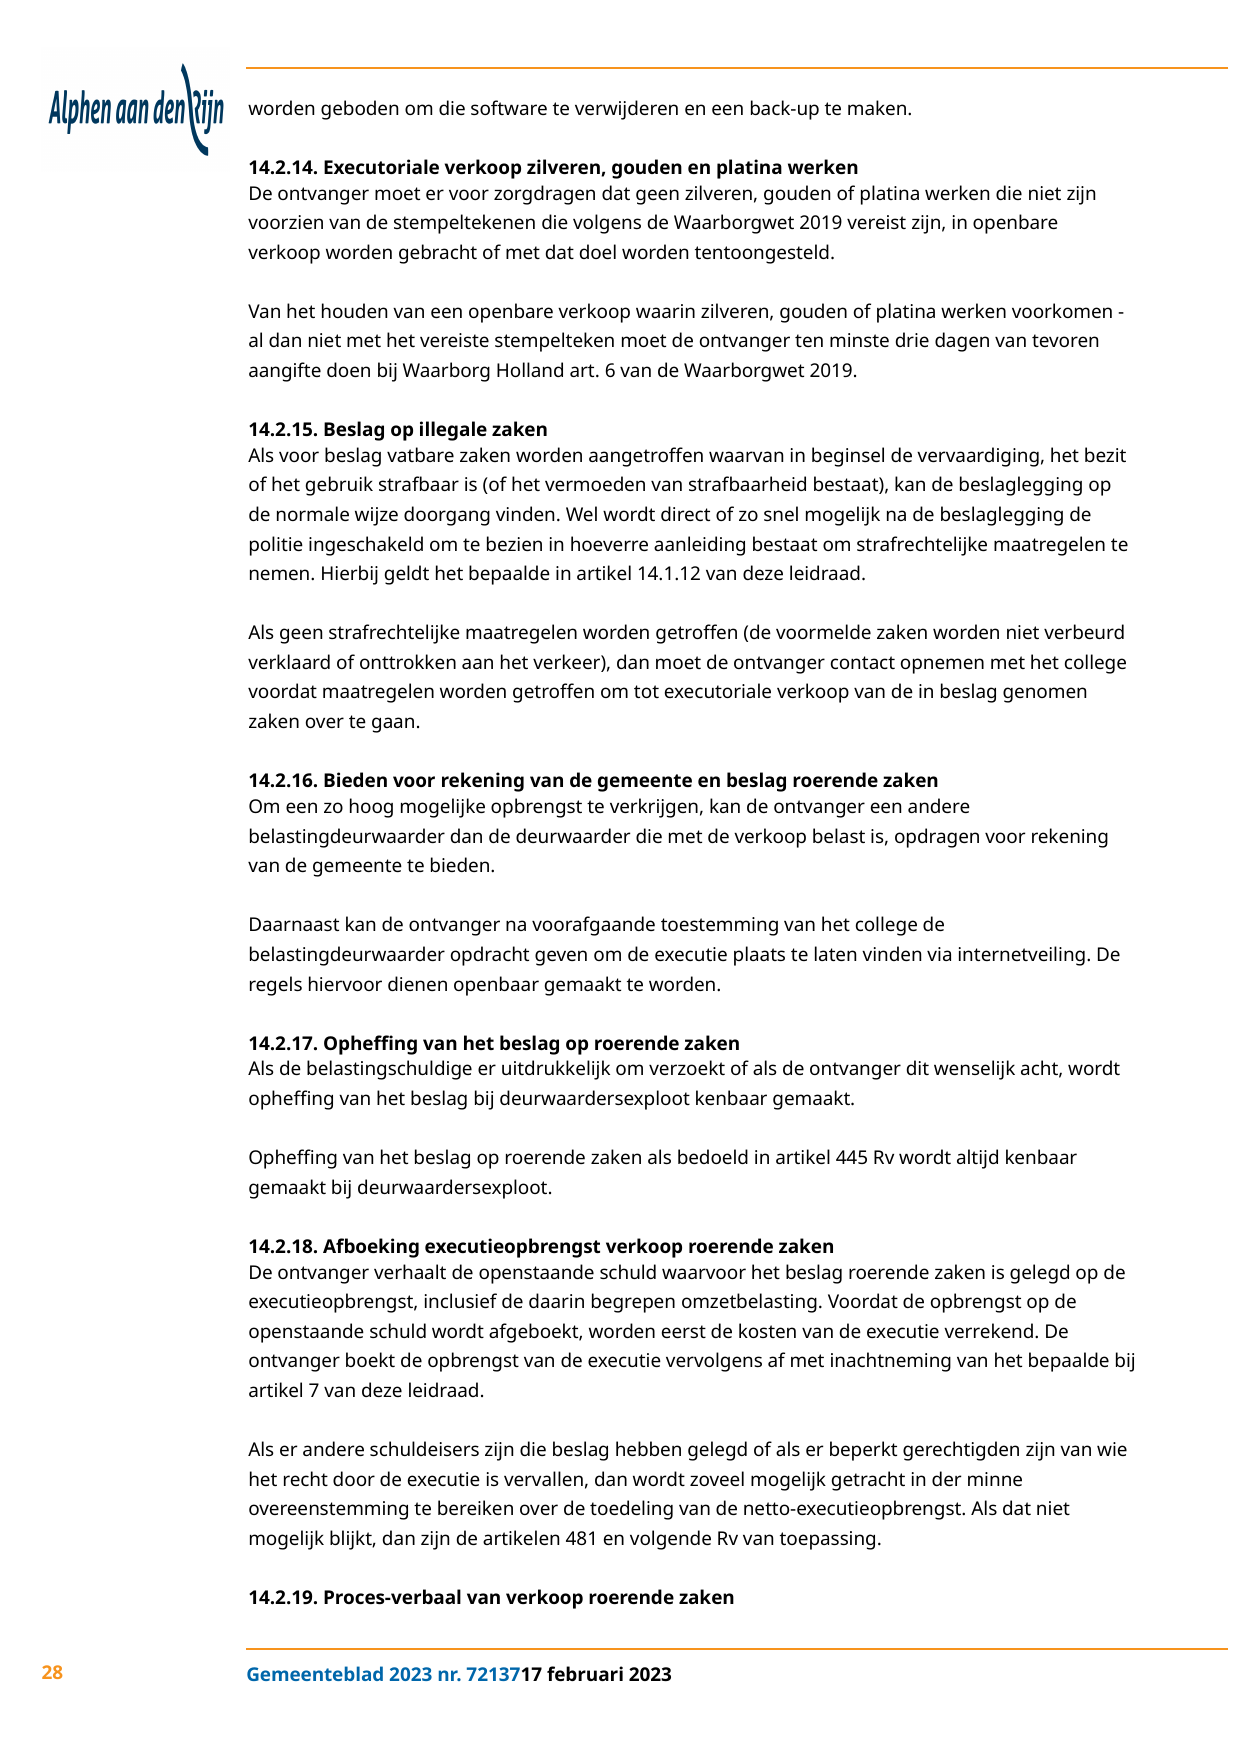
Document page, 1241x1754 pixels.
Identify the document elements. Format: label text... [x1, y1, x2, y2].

text 14.2.16. Bieden voor rekening van de gemeente en beslag roerende zaken [248, 767, 1152, 793]
text Opheffing van het beslag op roerende zaken als bedoeld in artikel 445 Rv wordt altijd kenbaar [248, 1144, 1152, 1170]
text 14.2.19. Proces-verbaal van verkoop roerende zaken [248, 1584, 1152, 1610]
text Als voor beslag vatbare zaken worden aangetroffen waarvan in beginsel de vervaardiging, het bezit [248, 442, 1152, 468]
text De ontvanger verhaalt de openstaande schuld waarvoor het beslag roerende zaken is gelegd op de [248, 1259, 1152, 1284]
text artikel 7 van deze leidraad. [248, 1377, 1152, 1403]
text verkoop worden gebracht of met dat doel worden tentoongesteld. [248, 239, 1152, 264]
text zaken over te gaan. [248, 708, 1152, 734]
text verklaard of onttrokken aan het verkeer), dan moet de ontvanger contact opnemen met het college [248, 649, 1152, 675]
text Als geen strafrechtelijke maatregelen worden getroffen (de voormelde zaken worden niet verbeurd [248, 619, 1152, 645]
text regels hiervoor dienen openbaar gemaakt te worden. [248, 971, 1152, 996]
picture [41, 47, 231, 172]
text 14.2.17. Opheffing van het beslag op roerende zaken [248, 1030, 1152, 1056]
text opheffing van het beslag bij deurwaardersexploot kenbaar gemaakt. [248, 1085, 1152, 1111]
text mogelijk blijkt, dan zijn de artikelen 481 en volgende Rv van toepassing. [248, 1525, 1152, 1551]
text Van het houden van een openbare verkoop waarin zilveren, gouden of platina werken voorkomen - [248, 298, 1152, 324]
text overeenstemming te bereiken over de toedeling van de netto-executieopbrengst. Als dat niet [248, 1496, 1152, 1521]
text Als er andere schuldeisers zijn die beslag hebben gelegd of als er beperkt gerechtigden zijn van wie [248, 1436, 1152, 1462]
text de normale wijze doorgang vinden. Wel wordt direct of zo snel mogelijk na de beslaglegging de [248, 501, 1152, 527]
text De ontvanger moet er voor zorgdragen dat geen zilveren, gouden of platina werken die niet zijn [248, 180, 1152, 205]
text politie ingeschakeld om te bezien in hoeverre aanleiding bestaat om strafrechtelijke maatregelen te [248, 531, 1152, 557]
text nemen. Hierbij geldt het bepaalde in artikel 14.1.12 van deze leidraad. [248, 560, 1152, 586]
text belastingdeurwaarder opdracht geven om de executie plaats te laten vinden via internetveiling. De [248, 941, 1152, 967]
text van de gemeente te bieden. [248, 852, 1152, 878]
text aangifte doen bij Waarborg Holland art. 6 van de Waarborgwet 2019. [248, 357, 1152, 383]
text 14.2.14. Executoriale verkoop zilveren, gouden en platina werken [248, 154, 1152, 180]
text Om een zo hoog mogelijke opbrengst te verkrijgen, kan de ontvanger een andere [248, 793, 1152, 819]
text Als de belastingschuldige er uitdrukkelijk om verzoekt of als de ontvanger dit wenselijk acht, wordt [248, 1056, 1152, 1081]
text 14.2.18. Afboeking executieopbrengst verkoop roerende zaken [248, 1233, 1152, 1259]
text Daarnaast kan de ontvanger na voorafgaande toestemming van het college de [248, 912, 1152, 937]
text worden geboden om die software te verwijderen en een back-up te maken. [248, 95, 1152, 121]
text gemaakt bij deurwaardersexploot. [248, 1174, 1152, 1200]
text 14.2.15. Beslag op illegale zaken [248, 416, 1152, 442]
text executieopbrengst, inclusief de daarin begrepen omzetbelasting. Voordat de opbrengst op de openstaande schuld wordt afgeboekt, worden eerst de kosten van de executie verrekend. De [248, 1288, 1152, 1344]
text of het gebruik strafbaar is (of het vermoeden van strafbaarheid bestaat), kan de beslaglegging op [248, 472, 1152, 497]
text belastingdeurwaarder dan de deurwaarder die met de verkoop belast is, opdragen voor rekening [248, 823, 1152, 848]
text al dan niet met het vereiste stempelteken moet de ontvanger ten minste drie dagen van tevoren [248, 328, 1152, 353]
text voorzien van de stempeltekenen die volgens de Waarborgwet 2019 vereist zijn, in openbare [248, 209, 1152, 235]
text ontvanger boekt de opbrengst van de executie vervolgens af met inachtneming van het bepaalde bij [248, 1348, 1152, 1373]
text voordat maatregelen worden getroffen om tot executoriale verkoop van de in beslag genomen [248, 679, 1152, 704]
text het recht door de executie is vervallen, dan wordt zoveel mogelijk getracht in der minne [248, 1466, 1152, 1492]
